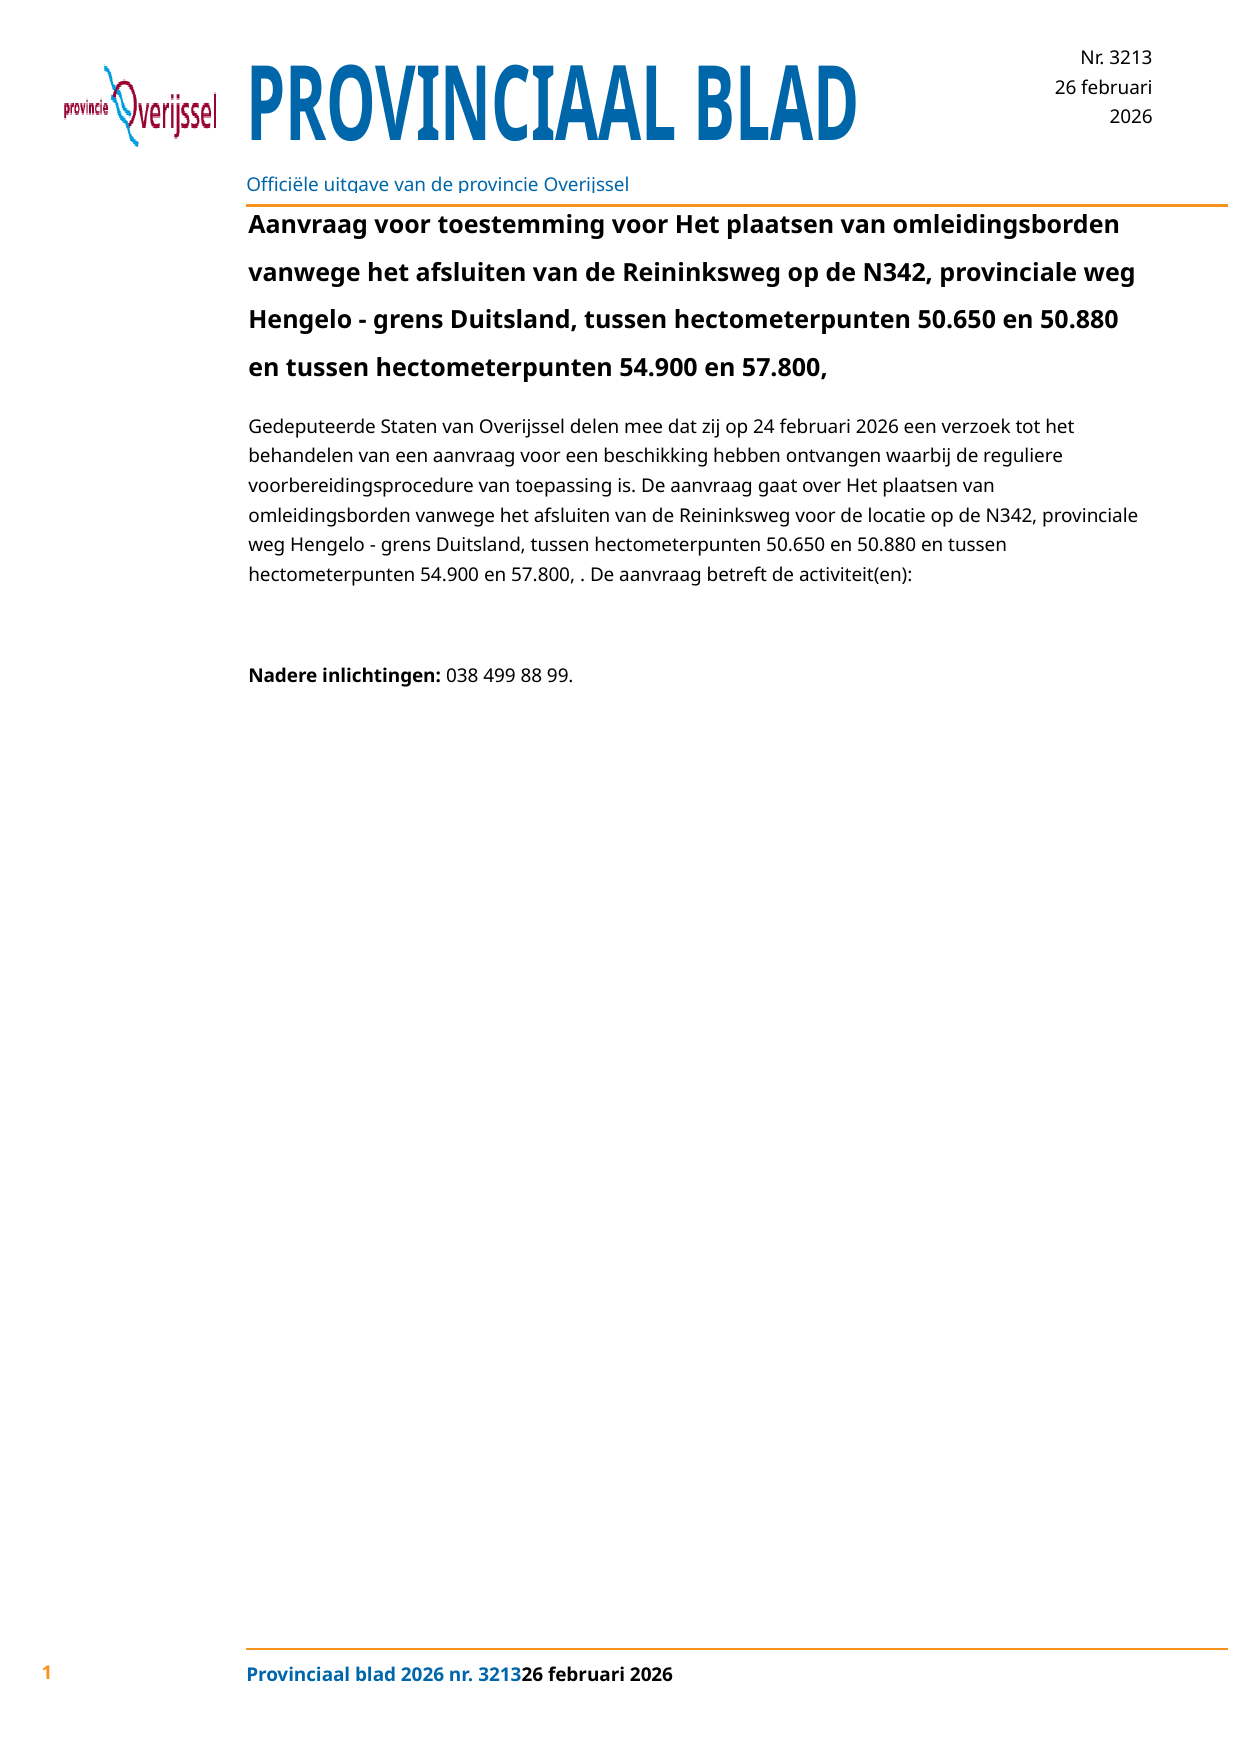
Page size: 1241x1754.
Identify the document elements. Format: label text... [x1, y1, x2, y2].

text Nadere inlichtingen: 038 499 88 99. [248, 662, 1152, 688]
text Gedeputeerde Staten van Overijssel delen mee dat zij op 24 februari 2026 een verzoek tot het behandelen van een aanvraag voor een beschikking hebben ontvangen waarbij de reguliere voorbereidingsprocedure van toepassing is. De aanvraag gaat over Het plaatsen van omleidingsborden vanwege het afsluiten van de Reininksweg voor de locatie op de N342, provinciale weg Hengelo - grens Duitsland, tussen hectometerpunten 50.650 en 50.880 en tussen hectometerpunten 54.900 en 57.800, . De aanvraag betreft de activiteit(en): [248, 413, 1152, 587]
text Aanvraag voor toestemming voor Het plaatsen van omleidingsborden vanwege het afsluiten van de Reininksweg op de N342, provinciale weg Hengelo - grens Duitsland, tussen hectometerpunten 50.650 en 50.880 en tussen hectometerpunten 54.900 en 57.800, [248, 207, 1152, 384]
picture [41, 47, 231, 172]
